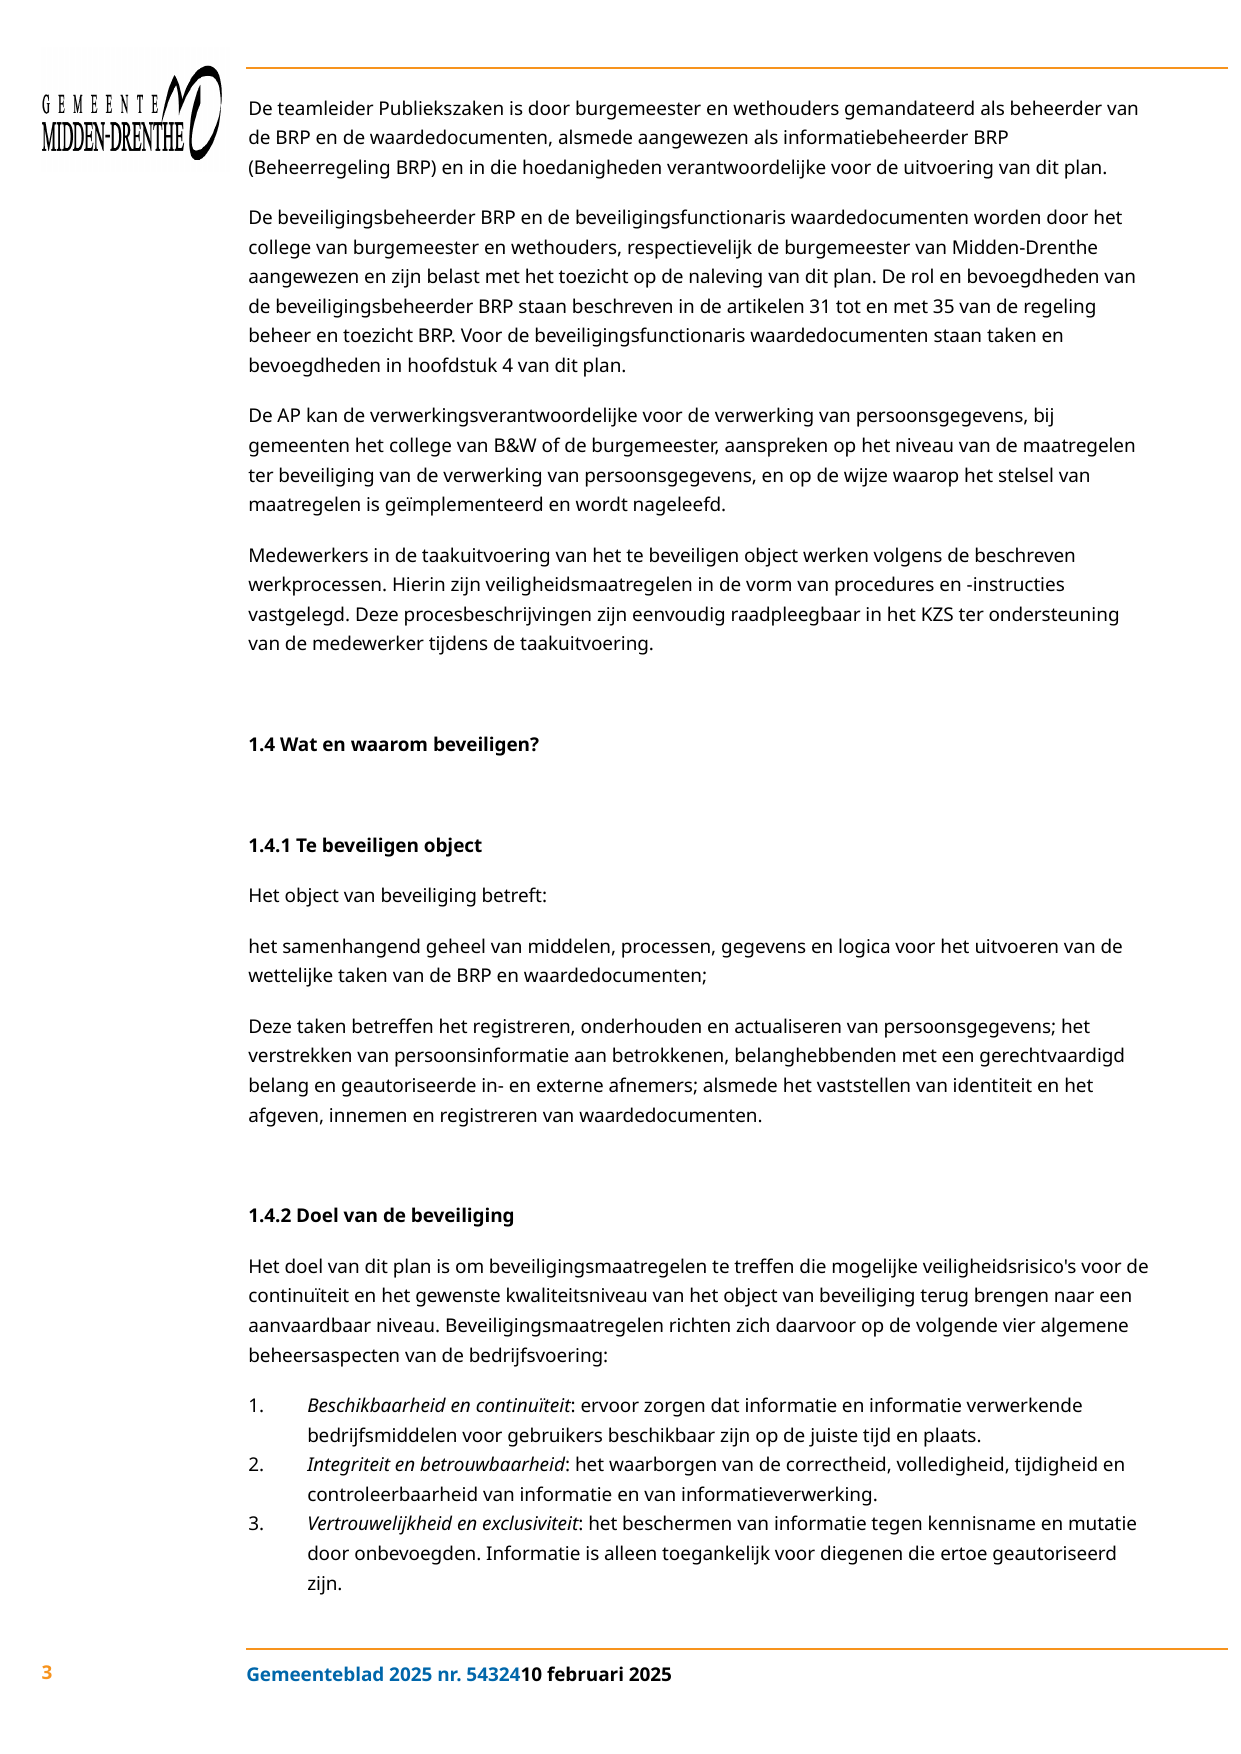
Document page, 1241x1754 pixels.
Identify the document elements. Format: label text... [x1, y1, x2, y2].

text De AP kan de verwerkingsverantwoordelijke voor de verwerking van persoonsgegevens, bij gemeenten het college van B&W of de burgemeester, aanspreken op het niveau van de maatregelen ter beveiliging van de verwerking van persoonsgegevens, en op de wijze waarop het stelsel van maatregelen is geïmplementeerd en wordt nageleefd. [248, 403, 1152, 517]
list Integriteit en betrouwbaarheid: het waarborgen van de correctheid, volledigheid, tijdigheid en controleerbaarheid van informatie en van informatieverwerking. [248, 1451, 1152, 1507]
text het samenhangend geheel van middelen, processen, gegevens en logica voor het uitvoeren van de wettelijke taken van de BRP en waardedocumenten; [248, 933, 1152, 988]
text 1.4.2 Doel van de beveiliging [248, 1203, 1152, 1228]
picture [41, 47, 231, 172]
text 1.4.1 Te beveiligen object [248, 832, 1152, 858]
text 1.4 Wat en waarom beveiligen? [248, 731, 1152, 757]
text Deze taken betreffen het registreren, onderhouden en actualiseren van persoonsgegevens; het verstrekken van persoonsinformatie aan betrokkenen, belanghebbenden met een gerechtvaardigd belang en geautoriseerde in- en externe afnemers; alsmede het vaststellen van identiteit en het afgeven, innemen en registreren van waardedocumenten. [248, 1013, 1152, 1128]
text Medewerkers in de taakuitvoering van het te beveiligen object werken volgens de beschreven werkprocessen. Hierin zijn veiligheidsmaatregelen in de vorm van procedures en -instructies vastgelegd. Deze procesbeschrijvingen zijn eenvoudig raadpleegbaar in het KZS ter ondersteuning van de medewerker tijdens de taakuitvoering. [248, 542, 1152, 656]
text De teamleider Publiekszaken is door burgemeester en wethouders gemandateerd als beheerder van de BRP en de waardedocumenten, alsmede aangewezen als informatiebeheerder BRP (Beheerregeling BRP) en in die hoedanigheden verantwoordelijke voor de uitvoering van dit plan. [248, 95, 1152, 180]
list Beschikbaarheid en continuïteit: ervoor zorgen dat informatie en informatie verwerkende bedrijfsmiddelen voor gebruikers beschikbaar zijn op de juiste tijd en plaats. [248, 1392, 1152, 1448]
text Het doel van dit plan is om beveiligingsmaatregelen te treffen die mogelijke veiligheidsrisico's voor de continuïteit en het gewenste kwaliteitsniveau van het object van beveiliging terug brengen naar een aanvaardbaar niveau. Beveiligingsmaatregelen richten zich daarvoor op de volgende vier algemene beheersaspecten van de bedrijfsvoering: [248, 1253, 1152, 1368]
text De beveiligingsbeheerder BRP en de beveiligingsfunctionaris waardedocumenten worden door het college van burgemeester en wethouders, respectievelijk de burgemeester van Midden-Drenthe aangewezen en zijn belast met het toezicht op de naleving van dit plan. De rol en bevoegdheden van de beveiligingsbeheerder BRP staan beschreven in de artikelen 31 tot en met 35 van de regeling beheer en toezicht BRP. Voor de beveiligingsfunctionaris waardedocumenten staan taken en bevoegdheden in hoofdstuk 4 van dit plan. [248, 204, 1152, 378]
text Het object van beveiliging betreft: [248, 883, 1152, 908]
list Vertrouwelijkheid en exclusiviteit: het beschermen van informatie tegen kennisname en mutatie door onbevoegden. Informatie is alleen toegankelijk voor diegenen die ertoe geautoriseerd zijn. [248, 1511, 1152, 1596]
